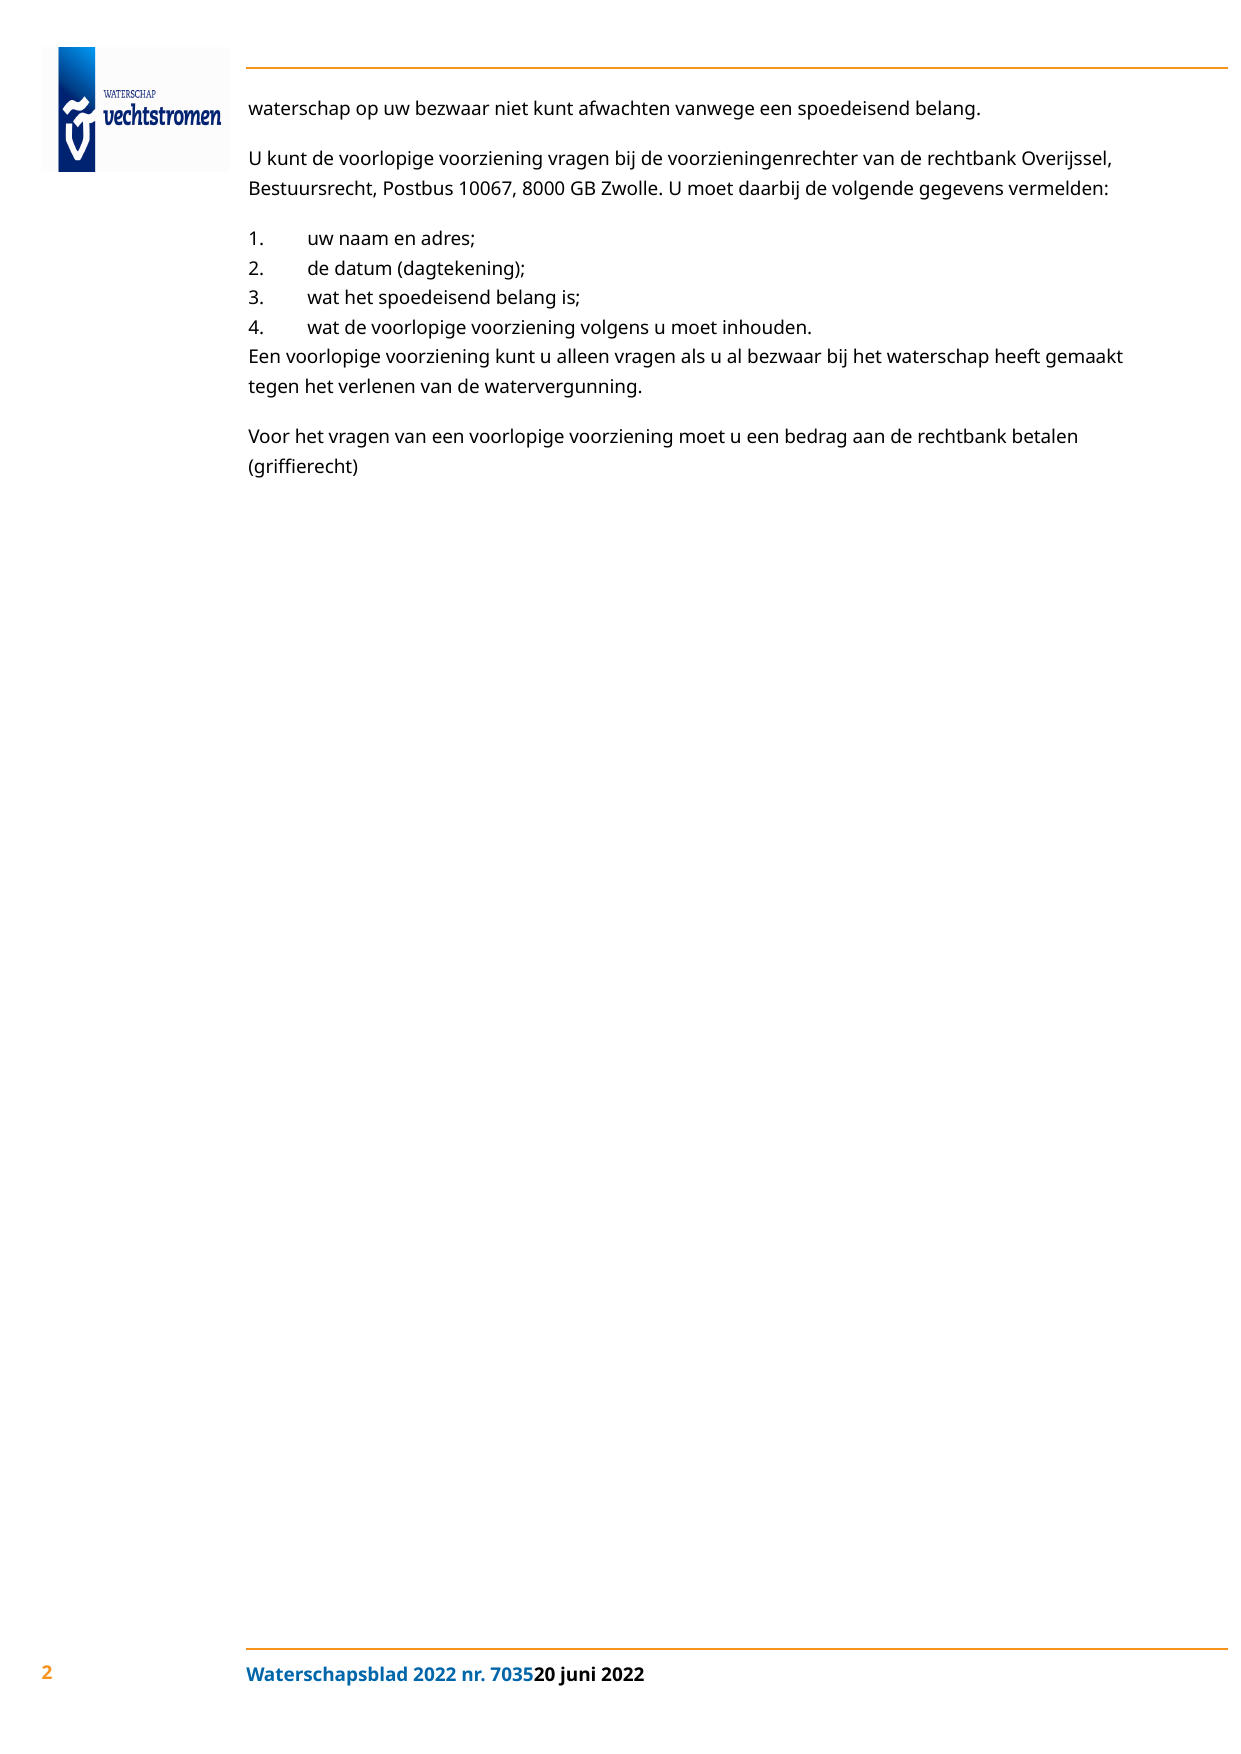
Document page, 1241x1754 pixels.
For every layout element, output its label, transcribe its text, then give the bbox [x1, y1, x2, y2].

list de datum (dagtekening); [248, 255, 1152, 281]
list wat de voorlopige voorziening volgens u moet inhouden. [248, 314, 1152, 340]
list wat het spoedeisend belang is; [248, 284, 1152, 310]
text U kunt de voorlopige voorziening vragen bij de voorzieningenrechter van de rechtbank Overijssel, Bestuursrecht, Postbus 10067, 8000 GB Zwolle. U moet daarbij de volgende gegevens vermelden: [248, 145, 1152, 201]
text Een voorlopige voorziening kunt u alleen vragen als u al bezwaar bij het waterschap heeft gemaakt tegen het verlenen van de watervergunning. [248, 343, 1152, 399]
text waterschap op uw bezwaar niet kunt afwachten vanwege een spoedeisend belang. [248, 95, 1152, 121]
picture [41, 47, 231, 172]
list uw naam en adres; [248, 225, 1152, 251]
text Voor het vragen van een voorlopige voorziening moet u een bedrag aan de rechtbank betalen (griffierecht) [248, 423, 1152, 479]
